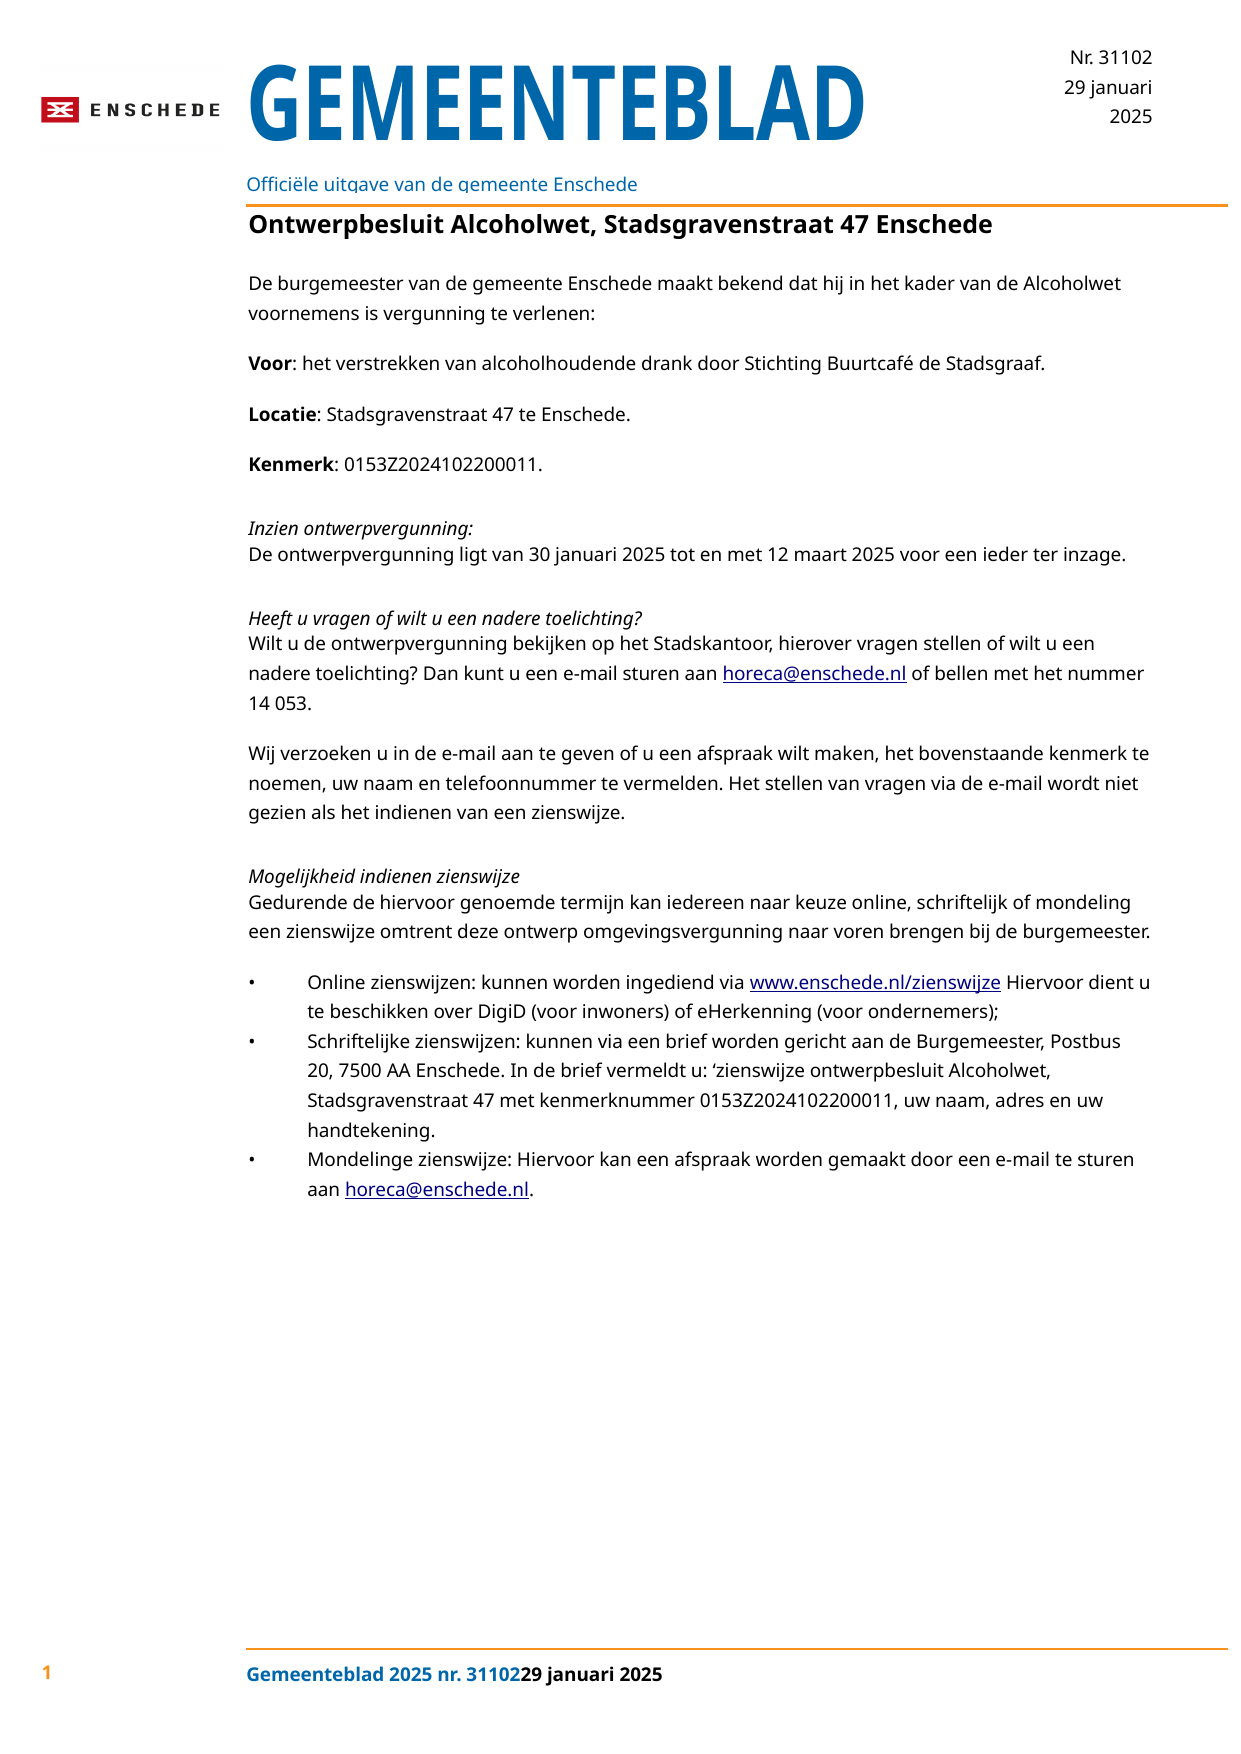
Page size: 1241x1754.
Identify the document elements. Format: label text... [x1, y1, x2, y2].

text Wij verzoeken u in de e-mail aan te geven of u een afspraak wilt maken, het bovenstaande kenmerk te noemen, uw naam en telefoonnummer te vermelden. Het stellen van vragen via de e-mail wordt niet gezien als het indienen van een zienswijze. [248, 740, 1152, 825]
text De ontwerpvergunning ligt van 30 januari 2025 tot en met 12 maart 2025 voor een ieder ter inzage. [248, 541, 1152, 567]
text Wilt u de ontwerpvergunning bekijken op het Stadskantoor, hierover vragen stellen of wilt u een nadere toelichting? Dan kunt u een e-mail sturen aan horeca@enschede.nl of bellen met het nummer 14 053. [248, 631, 1152, 715]
text Kenmerk: 0153Z2024102200011. [248, 451, 1152, 477]
text Ontwerpbesluit Alcoholwet, Stadsgravenstraat 47 Enschede [248, 207, 1152, 241]
list Schriftelijke zienswijzen: kunnen via een brief worden gericht aan de Burgemeester, Postbus 20, 7500 AA Enschede. In de brief vermeldt u: ‘zienswijze ontwerpbesluit Alcoholwet, Stadsgravenstraat 47 met kenmerknummer 0153Z2024102200011, uw naam, adres en uw handtekening. [248, 1028, 1152, 1143]
text Heeft u vragen of wilt u een nadere toelichting? [248, 605, 1152, 631]
text Inzien ontwerpvergunning: [248, 515, 1152, 541]
list Mondelinge zienswijze: Hiervoor kan een afspraak worden gemaakt door een e-mail te sturen aan horeca@enschede.nl. [248, 1146, 1152, 1202]
text Gedurende de hiervoor genoemde termijn kan iedereen naar keuze online, schriftelijk of mondeling een zienswijze omtrent deze ontwerp omgevingsvergunning naar voren brengen bij de burgemeester. [248, 889, 1152, 944]
picture [41, 47, 231, 172]
text Mogelijkheid indienen zienswijze [248, 863, 1152, 889]
text Voor: het verstrekken van alcoholhoudende drank door Stichting Buurtcafé de Stadsgraaf. [248, 350, 1152, 376]
text De burgemeester van de gemeente Enschede maakt bekend dat hij in het kader van de Alcoholwet voornemens is vergunning te verlenen: [248, 270, 1152, 326]
text Locatie: Stadsgravenstraat 47 te Enschede. [248, 401, 1152, 426]
list Online zienswijzen: kunnen worden ingediend via www.enschede.nl/zienswijze Hiervoor dient u te beschikken over DigiD (voor inwoners) of eHerkenning (voor ondernemers); [248, 969, 1152, 1024]
